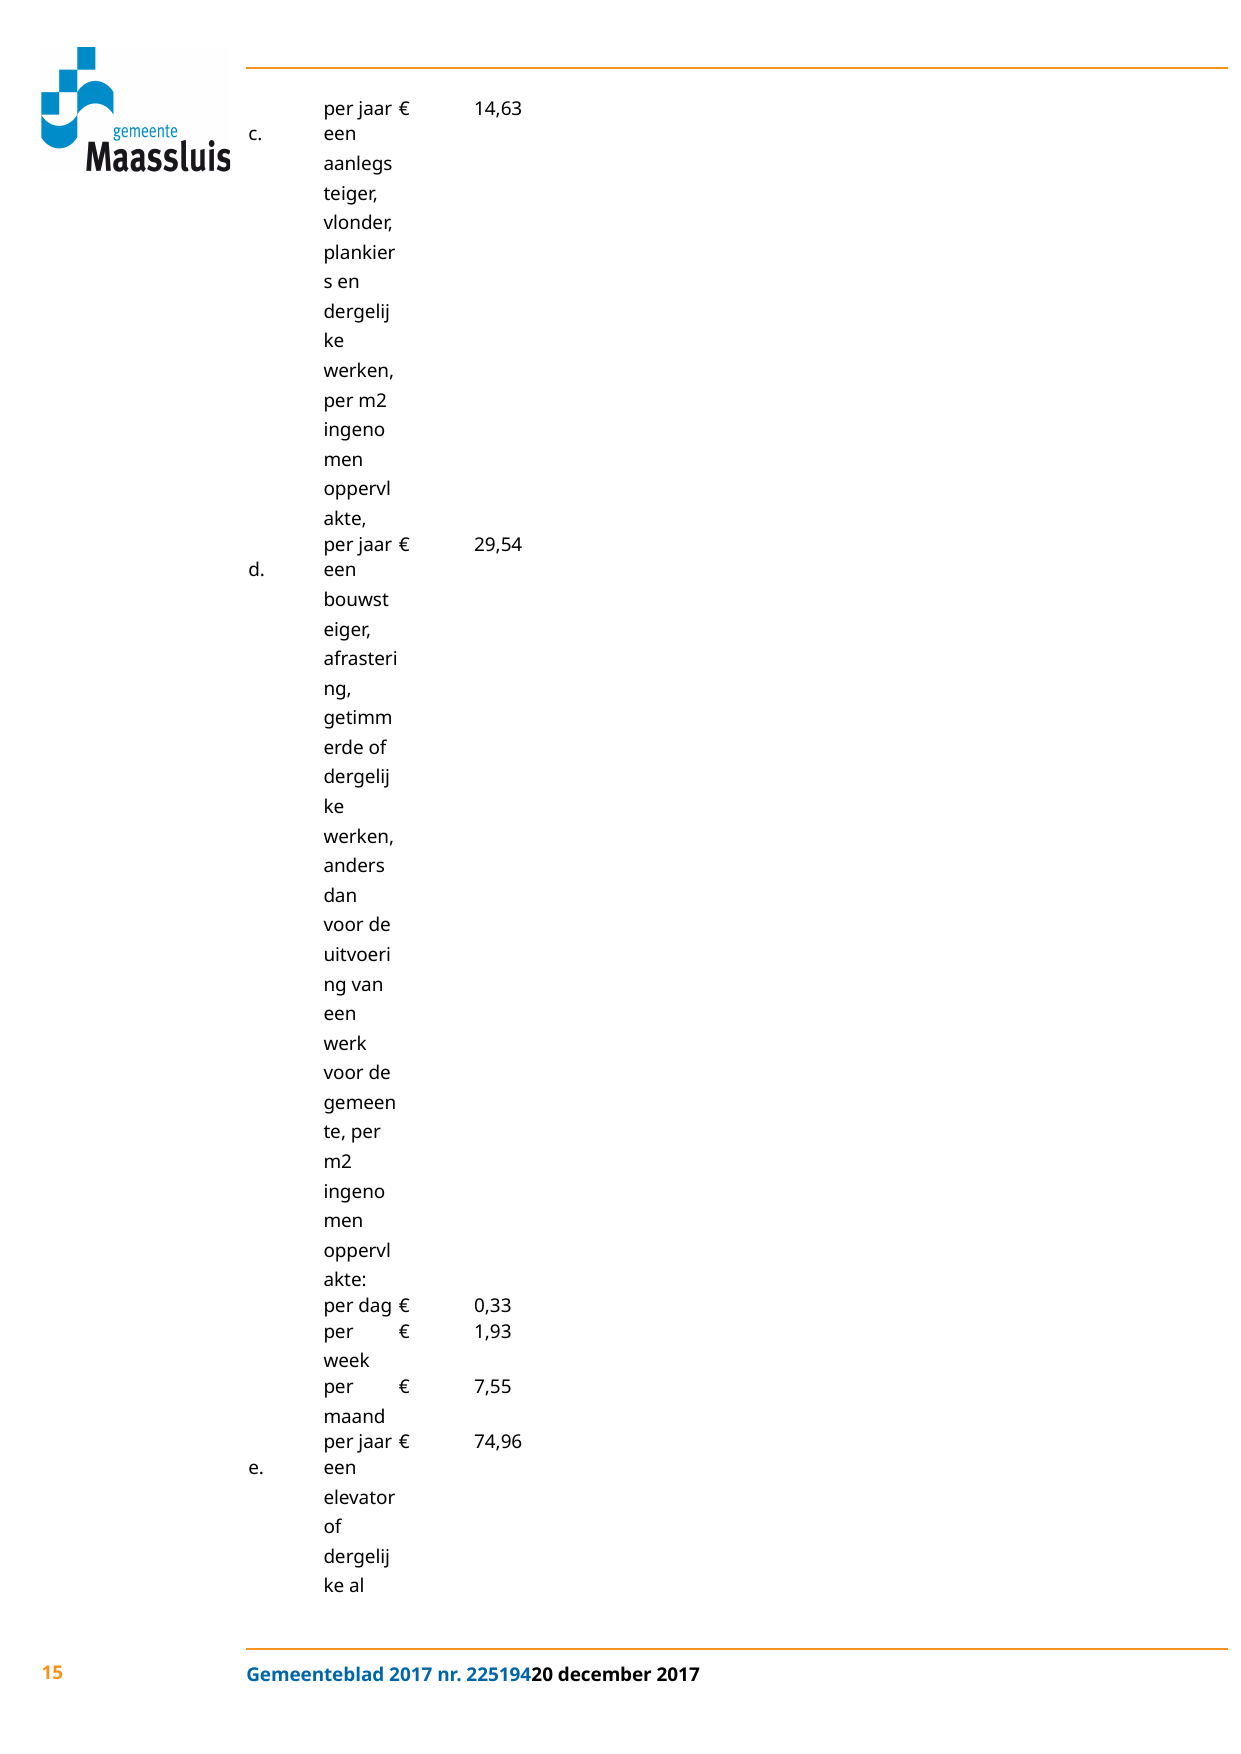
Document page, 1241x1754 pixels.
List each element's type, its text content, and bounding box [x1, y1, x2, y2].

table_cell [474, 1454, 549, 1598]
table_cell [248, 531, 323, 557]
table_cell 14,63 [474, 95, 549, 121]
table_cell € [399, 95, 474, 121]
table_cell € [399, 1373, 474, 1429]
table_cell [248, 1373, 323, 1429]
picture [41, 47, 77, 92]
table_cell per jaar [323, 95, 398, 121]
table_cell een elevator of dergelijke al [323, 1454, 398, 1598]
picture [41, 47, 231, 172]
table_cell per dag [323, 1292, 398, 1318]
table_cell [399, 1454, 474, 1598]
table_cell 7,55 [474, 1373, 549, 1429]
table_cell [248, 1429, 323, 1454]
table_cell per week [323, 1318, 398, 1373]
table_cell € [399, 531, 474, 557]
table_cell [474, 121, 549, 531]
table_cell per jaar [323, 1429, 398, 1454]
table_cell een bouwsteiger, afrastering, getimmerde of dergelijke werken, anders dan voor de uitvoering van een werk voor de gemeente, per m2 ingenomen oppervlakte: [323, 557, 398, 1292]
table_cell 29,54 [474, 531, 549, 557]
table_cell [399, 121, 474, 531]
table_cell een aanlegsteiger, vlonder, plankiers en dergelijke werken, per m2 ingenomen oppervlakte, [323, 121, 398, 531]
table_cell per maand [323, 1373, 398, 1429]
table_cell d. [248, 557, 323, 1292]
table_cell [399, 557, 474, 1292]
table_cell [248, 1318, 323, 1373]
table_cell [248, 1292, 323, 1318]
table_cell € [399, 1429, 474, 1454]
table_cell [248, 95, 323, 121]
table_cell c. [248, 121, 323, 531]
table_cell € [399, 1318, 474, 1373]
table_cell 74,96 [474, 1429, 549, 1454]
table_cell per jaar [323, 531, 398, 557]
table_cell € [399, 1292, 474, 1318]
table_cell 1,93 [474, 1318, 549, 1373]
table_cell e. [248, 1454, 323, 1598]
table_cell [474, 557, 549, 1292]
table_cell 0,33 [474, 1292, 549, 1318]
